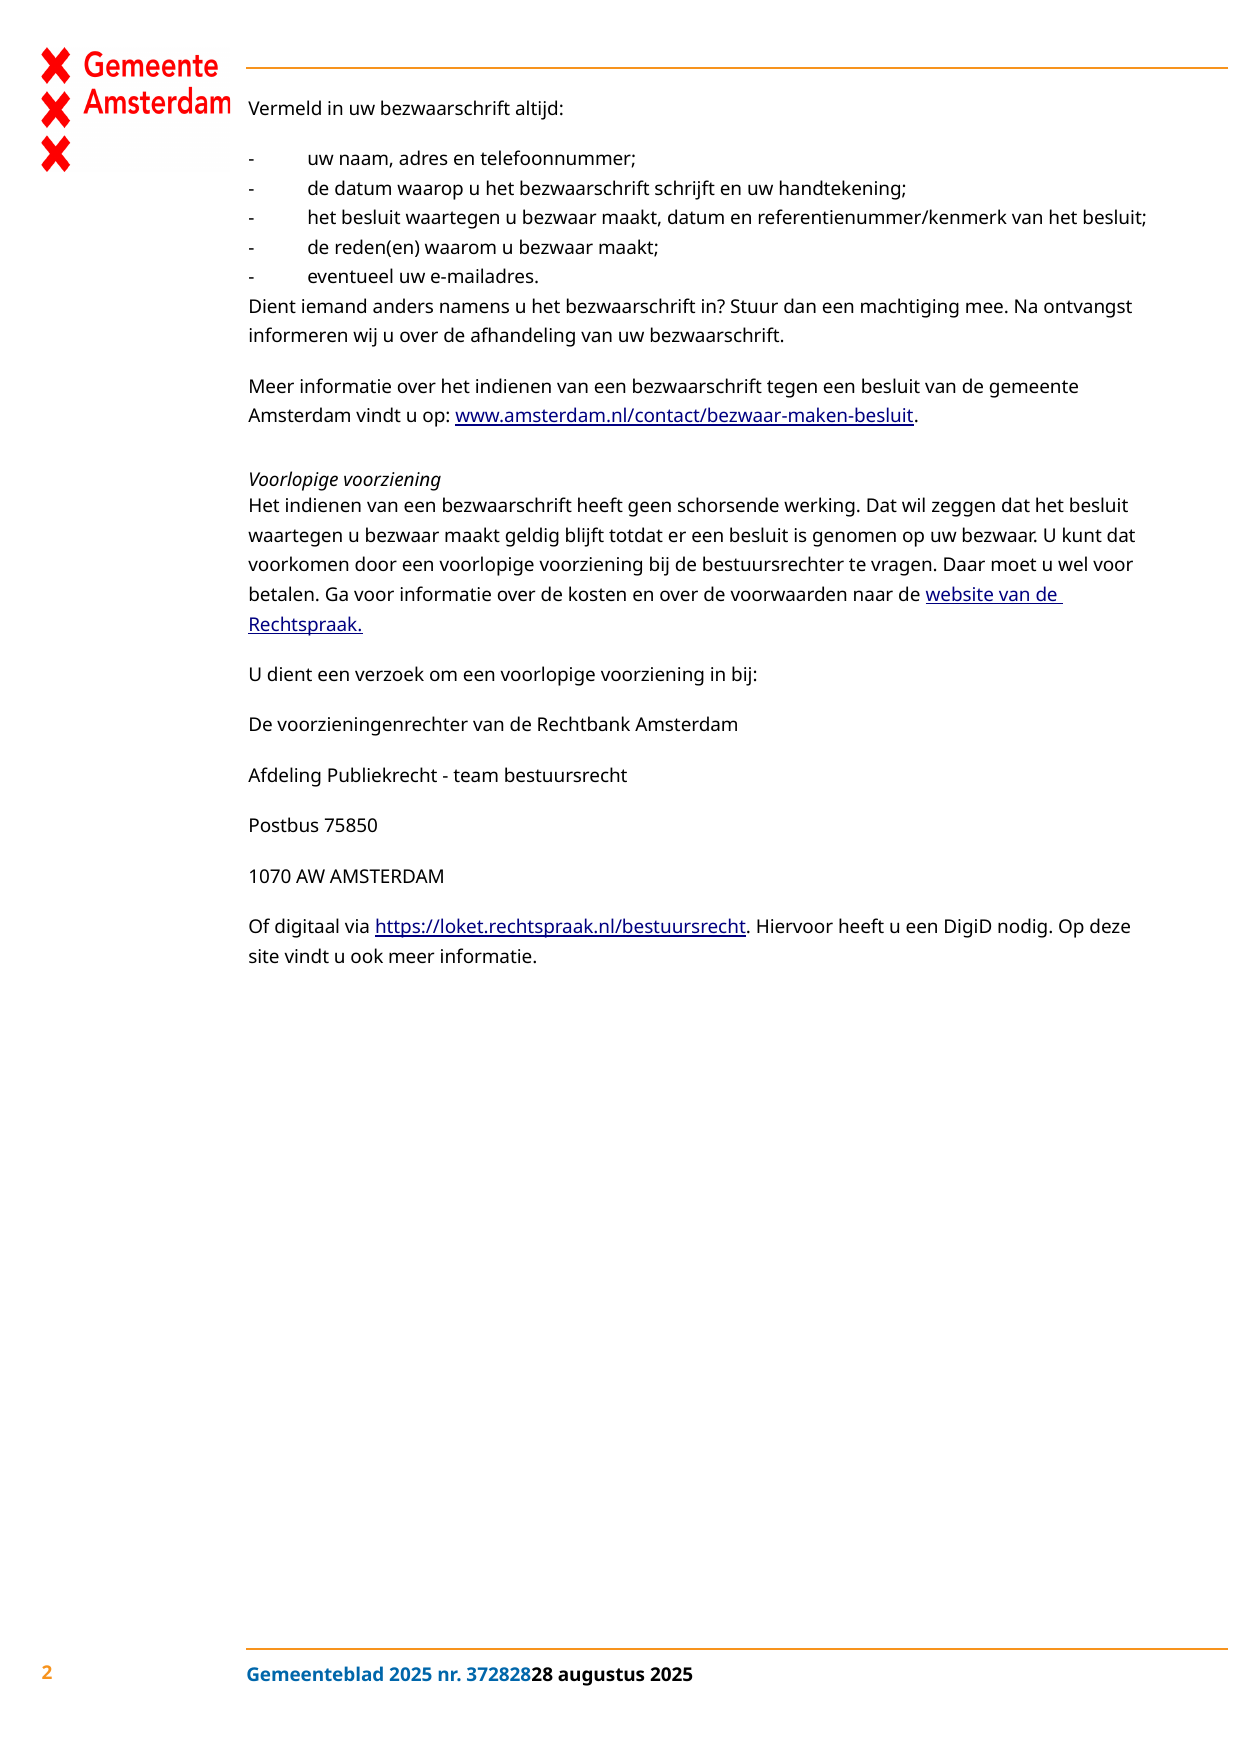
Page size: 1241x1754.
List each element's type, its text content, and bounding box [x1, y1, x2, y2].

list de datum waarop u het bezwaarschrift schrijft en uw handtekening; [248, 175, 1152, 201]
text 1070 AW AMSTERDAM [248, 863, 1152, 888]
list het besluit waartegen u bezwaar maakt, datum en referentienummer/kenmerk van het besluit; [248, 204, 1152, 230]
list eventueel uw e-mailadres. [248, 263, 1152, 289]
text Het indienen van een bezwaarschrift heeft geen schorsende werking. Dat wil zeggen dat het besluit waartegen u bezwaar maakt geldig blijft totdat er een besluit is genomen op uw bezwaar. U kunt dat voorkomen door een voorlopige voorziening bij de bestuursrechter te vragen. Daar moet u wel voor betalen. Ga voor informatie over de kosten en over de voorwaarden naar de website van de Rechtspraak. [248, 492, 1152, 636]
text Postbus 75850 [248, 812, 1152, 838]
text Dient iemand anders namens u het bezwaarschrift in? Stuur dan een machtiging mee. Na ontvangst informeren wij u over de afhandeling van uw bezwaarschrift. [248, 293, 1152, 348]
text Vermeld in uw bezwaarschrift altijd: [248, 95, 1152, 121]
picture [41, 47, 231, 172]
text U dient een verzoek om een voorlopige voorziening in bij: [248, 661, 1152, 687]
text Of digitaal via https://loket.rechtspraak.nl/bestuursrecht. Hiervoor heeft u een DigiD nodig. Op deze site vindt u ook meer informatie. [248, 913, 1152, 968]
text Voorlopige voorziening [248, 467, 1152, 492]
text De voorzieningenrechter van de Rechtbank Amsterdam [248, 712, 1152, 737]
text Afdeling Publiekrecht - team bestuursrecht [248, 762, 1152, 788]
list de reden(en) waarom u bezwaar maakt; [248, 234, 1152, 260]
list uw naam, adres en telefoonnummer; [248, 145, 1152, 171]
text Meer informatie over het indienen van een bezwaarschrift tegen een besluit van de gemeente Amsterdam vindt u op: www.amsterdam.nl/contact/bezwaar-maken-besluit. [248, 373, 1152, 428]
